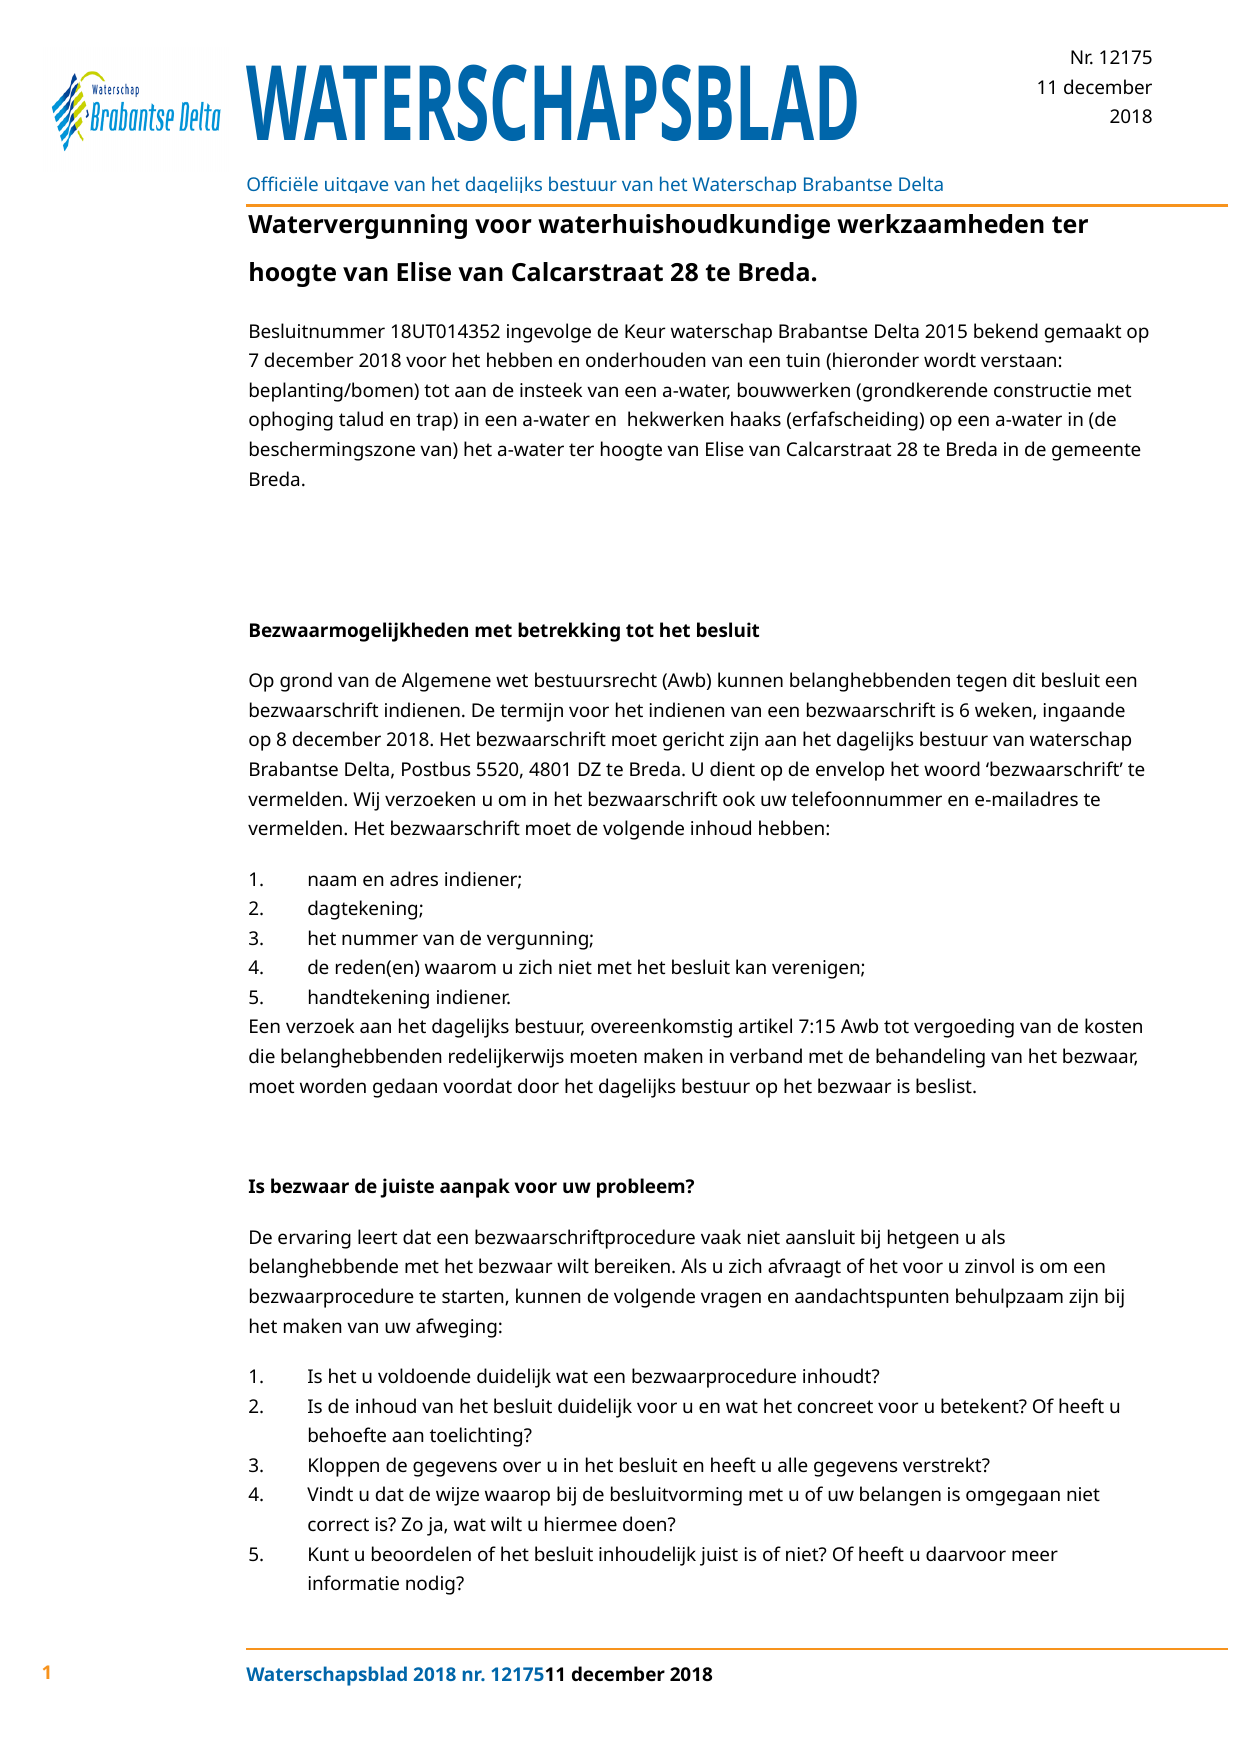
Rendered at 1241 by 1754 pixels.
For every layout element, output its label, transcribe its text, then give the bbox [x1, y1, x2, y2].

list naam en adres indiener; [248, 866, 1152, 892]
list Kloppen de gegevens over u in het besluit en heeft u alle gegevens verstrekt? [248, 1452, 1152, 1478]
list dagtekening; [248, 895, 1152, 921]
text Is bezwaar de juiste aanpak voor uw probleem? [248, 1174, 1152, 1199]
text Een verzoek aan het dagelijks bestuur, overeenkomstig artikel 7:15 Awb tot vergoeding van de kosten die belanghebbenden redelijkerwijs moeten maken in verband met de behandeling van het bezwaar, moet worden gedaan voordat door het dagelijks bestuur op het bezwaar is beslist. [248, 1014, 1152, 1099]
text De ervaring leert dat een bezwaarschriftprocedure vaak niet aansluit bij hetgeen u als belanghebbende met het bezwaar wilt bereiken. Als u zich afvraagt of het voor u zinvol is om een bezwaarprocedure te starten, kunnen de volgende vragen en aandachtspunten behulpzaam zijn bij het maken van uw afweging: [248, 1224, 1152, 1339]
list Is het u voldoende duidelijk wat een bezwaarprocedure inhoudt? [248, 1363, 1152, 1389]
list Kunt u beoordelen of het besluit inhoudelijk juist is of niet? Of heeft u daarvoor meer informatie nodig? [248, 1541, 1152, 1596]
text Watervergunning voor waterhuishoudkundige werkzaamheden ter hoogte van Elise van Calcarstraat 28 te Breda. [248, 207, 1152, 288]
list de reden(en) waarom u zich niet met het besluit kan verenigen; [248, 954, 1152, 980]
list het nummer van de vergunning; [248, 925, 1152, 951]
list handtekening indiener. [248, 984, 1152, 1010]
list Is de inhoud van het besluit duidelijk voor u en wat het concreet voor u betekent? Of heeft u behoefte aan toelichting? [248, 1393, 1152, 1448]
text Op grond van de Algemene wet bestuursrecht (Awb) kunnen belanghebbenden tegen dit besluit een bezwaarschrift indienen. De termijn voor het indienen van een bezwaarschrift is 6 weken, ingaande op 8 december 2018. Het bezwaarschrift moet gericht zijn aan het dagelijks bestuur van waterschap Brabantse Delta, Postbus 5520, 4801 DZ te Breda. U dient op de envelop het woord ‘bezwaarschrift’ te vermelden. Wij verzoeken u om in het bezwaarschrift ook uw telefoonnummer en e‑mailadres te vermelden. Het bezwaarschrift moet de volgende inhoud hebben: [248, 667, 1152, 841]
list Vindt u dat de wijze waarop bij de besluitvorming met u of uw belangen is omgegaan niet correct is? Zo ja, wat wilt u hiermee doen? [248, 1482, 1152, 1537]
text Bezwaarmogelijkheden met betrekking tot het besluit [248, 617, 1152, 643]
picture [41, 47, 231, 172]
text Besluitnummer 18UT014352 ingevolge de Keur waterschap Brabantse Delta 2015 bekend gemaakt op 7 december 2018 voor het hebben en onderhouden van een tuin (hieronder wordt verstaan: beplanting/bomen) tot aan de insteek van een a-water, bouwwerken (grondkerende constructie met ophoging talud en trap) in een a-water en hekwerken haaks (erfafscheiding) op een a-water in (de beschermingszone van) het a-water ter hoogte van Elise van Calcarstraat 28 te Breda in de gemeente Breda. [248, 318, 1152, 492]
